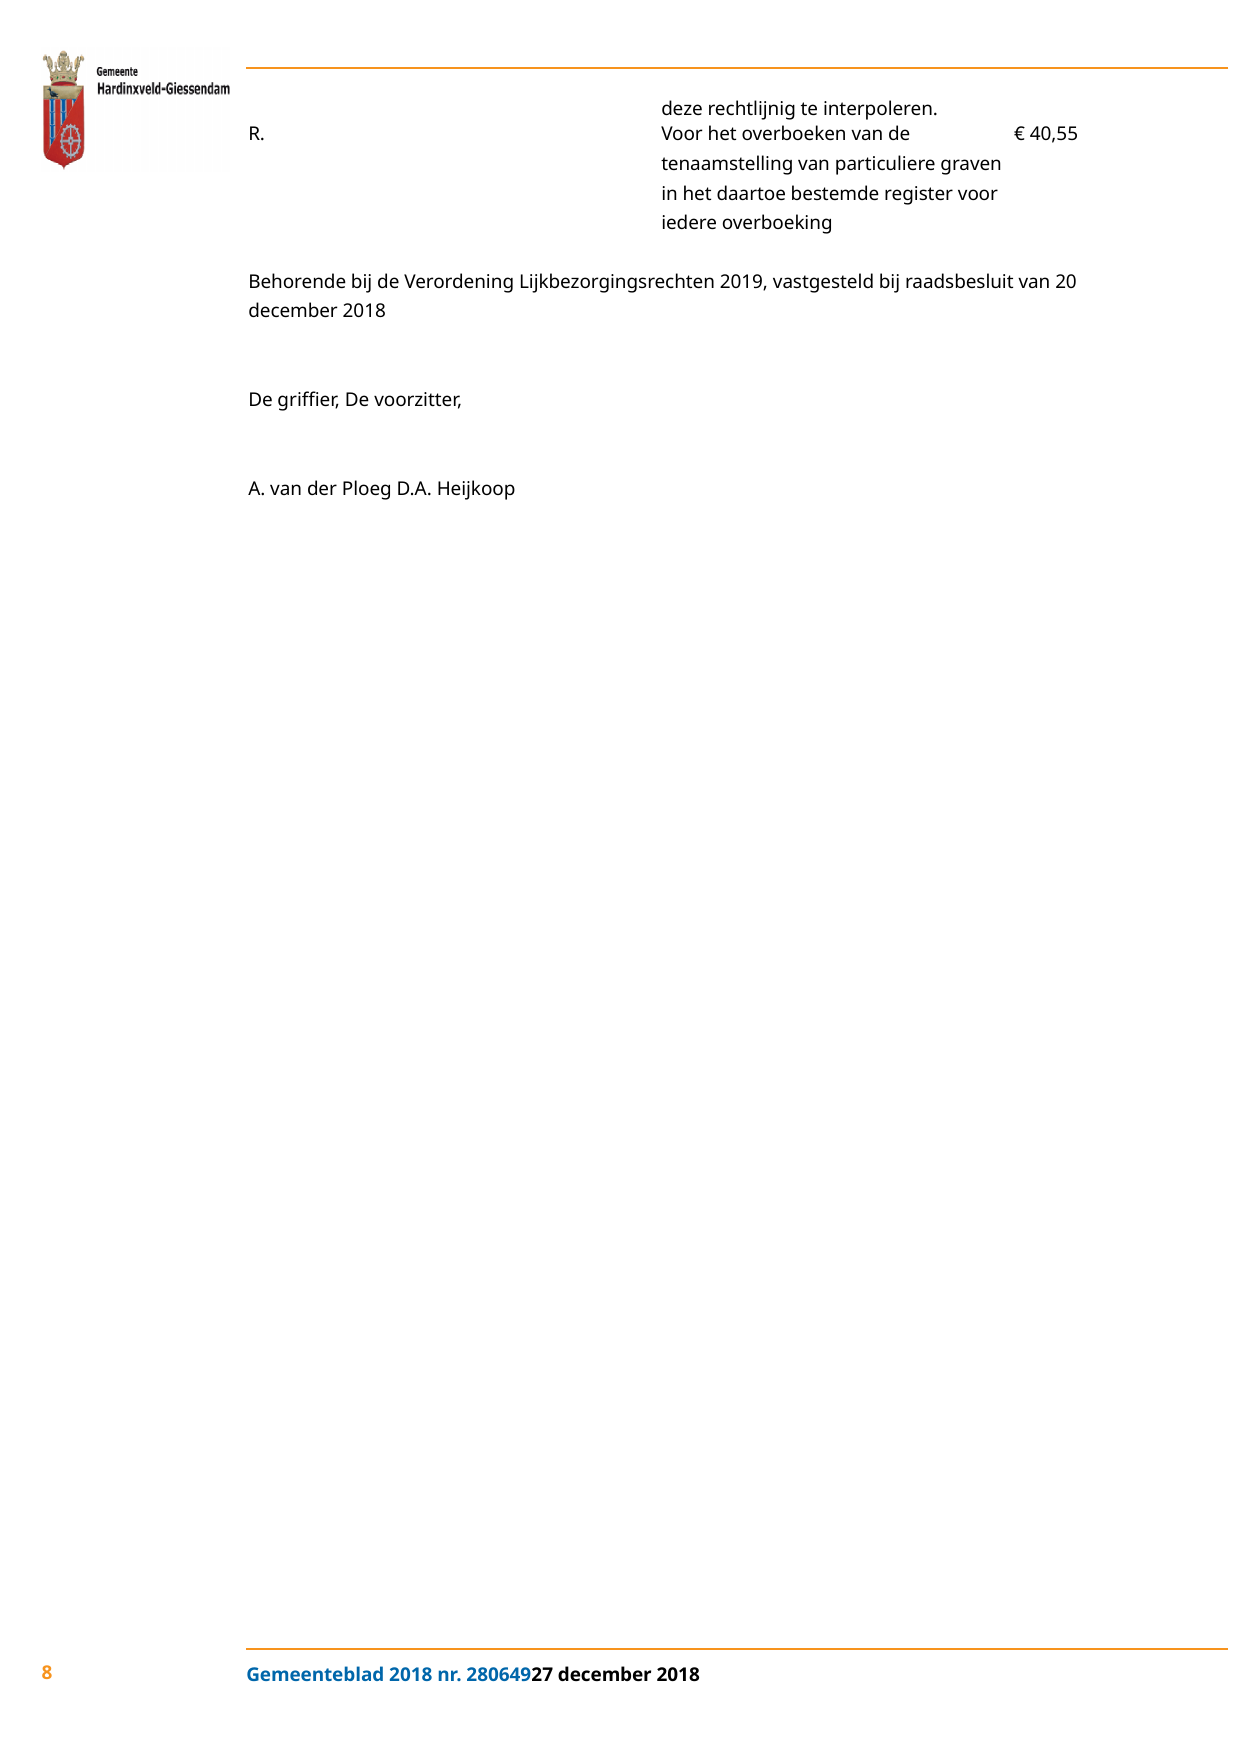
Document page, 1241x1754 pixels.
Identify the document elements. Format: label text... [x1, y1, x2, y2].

text A. van der Ploeg D.A. Heijkoop [248, 475, 1152, 501]
table_cell [386, 121, 523, 235]
table_cell deze rechtlijnig te interpoleren. [661, 95, 1014, 121]
table_cell [523, 95, 661, 121]
table_cell [386, 95, 523, 121]
table_cell [523, 121, 661, 235]
picture [41, 47, 231, 172]
table_cell R. [248, 121, 386, 235]
table_cell Voor het overboeken van de tenaamstelling van particuliere graven in het daartoe bestemde register voor iedere overboeking [661, 121, 1014, 235]
table_cell € 40,55 [1014, 121, 1152, 235]
table_cell [248, 95, 386, 121]
table_cell [1014, 95, 1152, 121]
text Behorende bij de Verordening Lijkbezorgingsrechten 2019, vastgesteld bij raadsbesluit van 20 december 2018 [248, 268, 1152, 323]
text De griffier, De voorzitter, [248, 386, 1152, 412]
